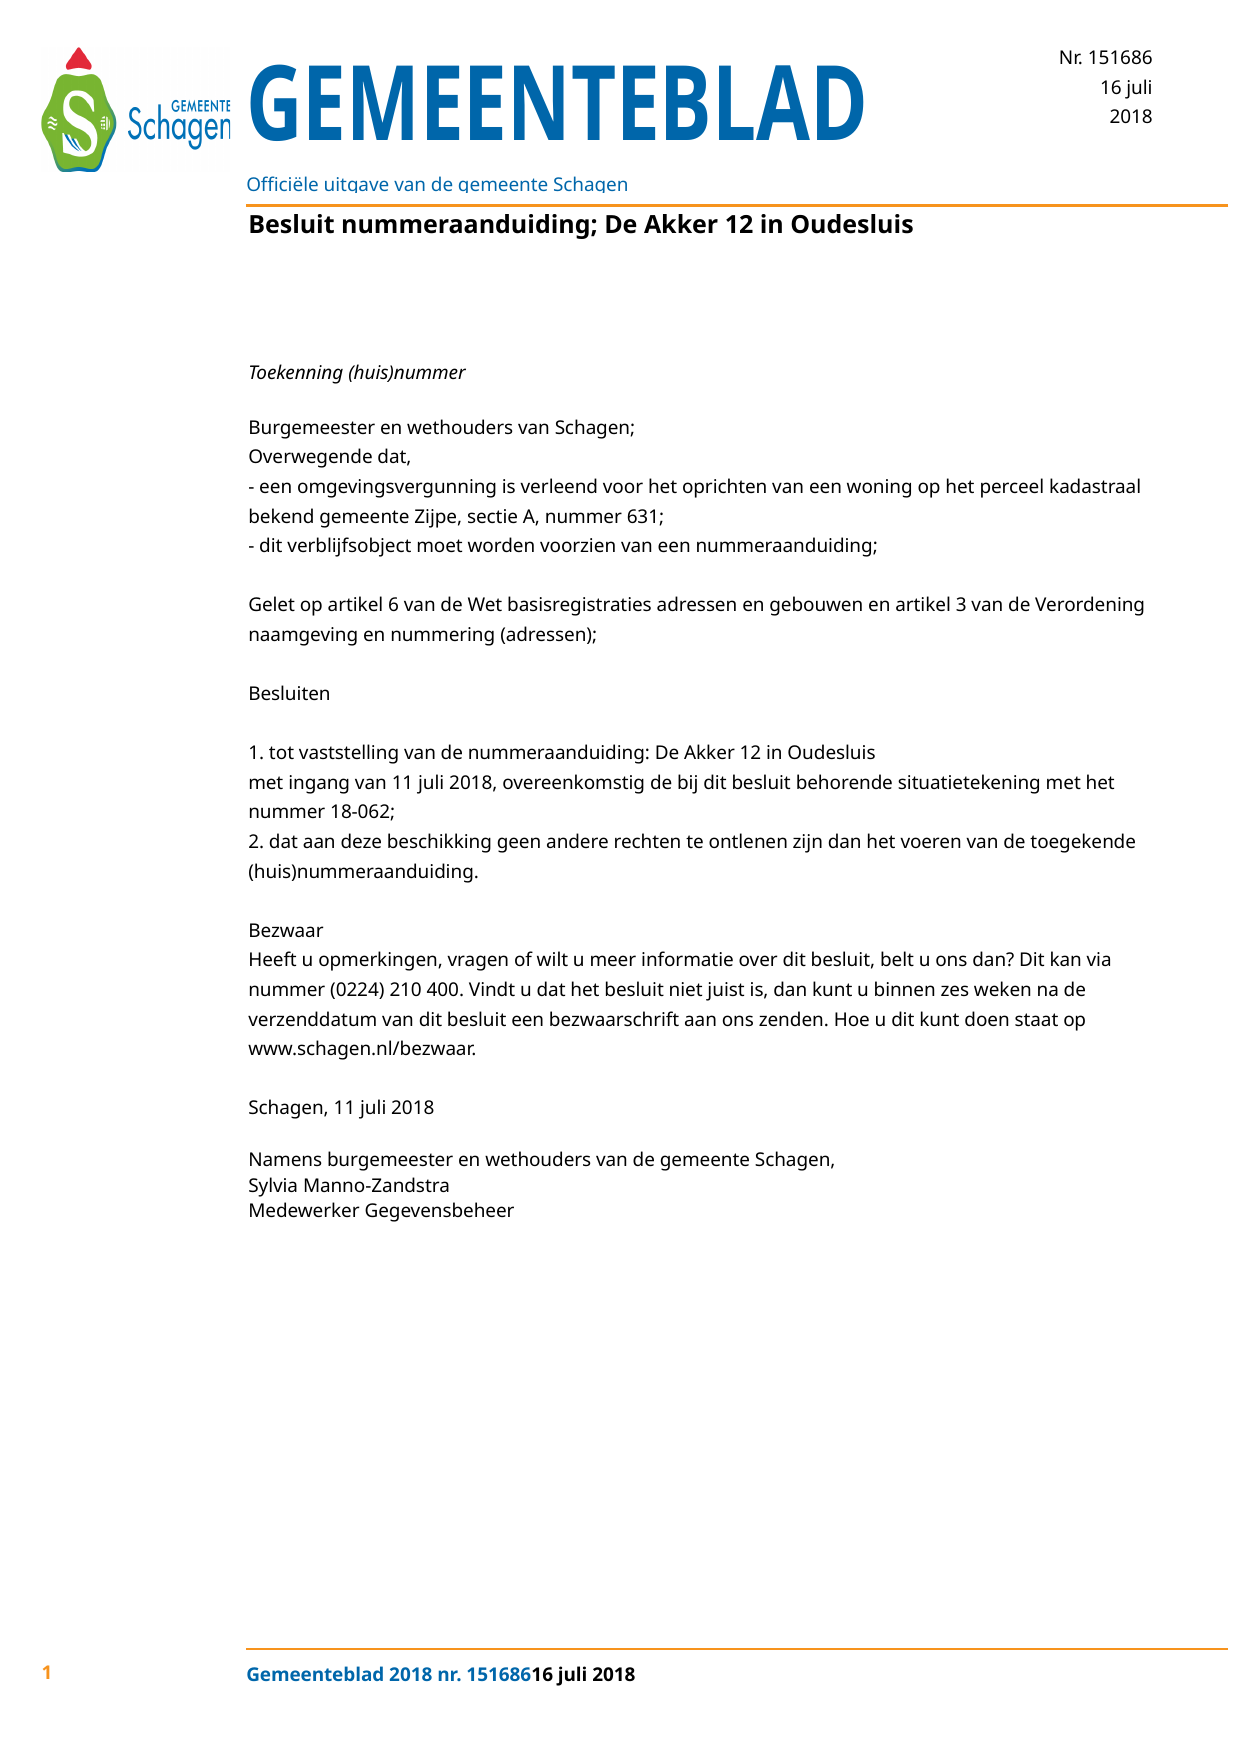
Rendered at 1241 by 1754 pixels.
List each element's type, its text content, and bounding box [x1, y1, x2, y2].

text Gelet op artikel 6 van de Wet basisregistraties adressen en gebouwen en artikel 3 van de Verordening [248, 592, 1152, 617]
text - een omgevingsvergunning is verleend voor het oprichten van een woning op het perceel kadastraal bekend gemeente Zijpe, sectie A, nummer 631; [248, 473, 1152, 529]
text met ingang van 11 juli 2018, overeenkomstig de bij dit besluit behorende situatietekening met het nummer 18-062; [248, 769, 1152, 824]
text 2. dat aan deze beschikking geen andere rechten te ontlenen zijn dan het voeren van de toegekende (huis)nummeraanduiding. [248, 828, 1152, 884]
picture [41, 47, 231, 172]
text Toekenning (huis)nummer [248, 359, 1152, 384]
text www.schagen.nl/bezwaar. [248, 1035, 1152, 1061]
text Bezwaar [248, 917, 1152, 943]
text Heeft u opmerkingen, vragen of wilt u meer informatie over dit besluit, belt u ons dan? Dit kan via nummer (0224) 210 400. Vindt u dat het besluit niet juist is, dan kunt u binnen zes weken na de verzenddatum van dit besluit een bezwaarschrift aan ons zenden. Hoe u dit kunt doen staat op [248, 947, 1152, 1032]
text Namens burgemeester en wethouders van de gemeente Schagen, [248, 1146, 1152, 1172]
text Besluit nummeraanduiding; De Akker 12 in Oudesluis [248, 207, 1152, 241]
text - dit verblijfsobject moet worden voorzien van een nummeraanduiding; [248, 532, 1152, 558]
text Sylvia Manno-Zandstra [248, 1172, 1152, 1197]
text Overwegende dat, [248, 444, 1152, 469]
text Medewerker Gegevensbeheer [248, 1197, 1152, 1223]
text naamgeving en nummering (adressen); [248, 621, 1152, 647]
text Schagen, 11 juli 2018 [248, 1094, 1152, 1120]
text 1. tot vaststelling van de nummeraanduiding: De Akker 12 in Oudesluis [248, 739, 1152, 765]
text Burgemeester en wethouders van Schagen; [248, 414, 1152, 440]
text Besluiten [248, 680, 1152, 706]
